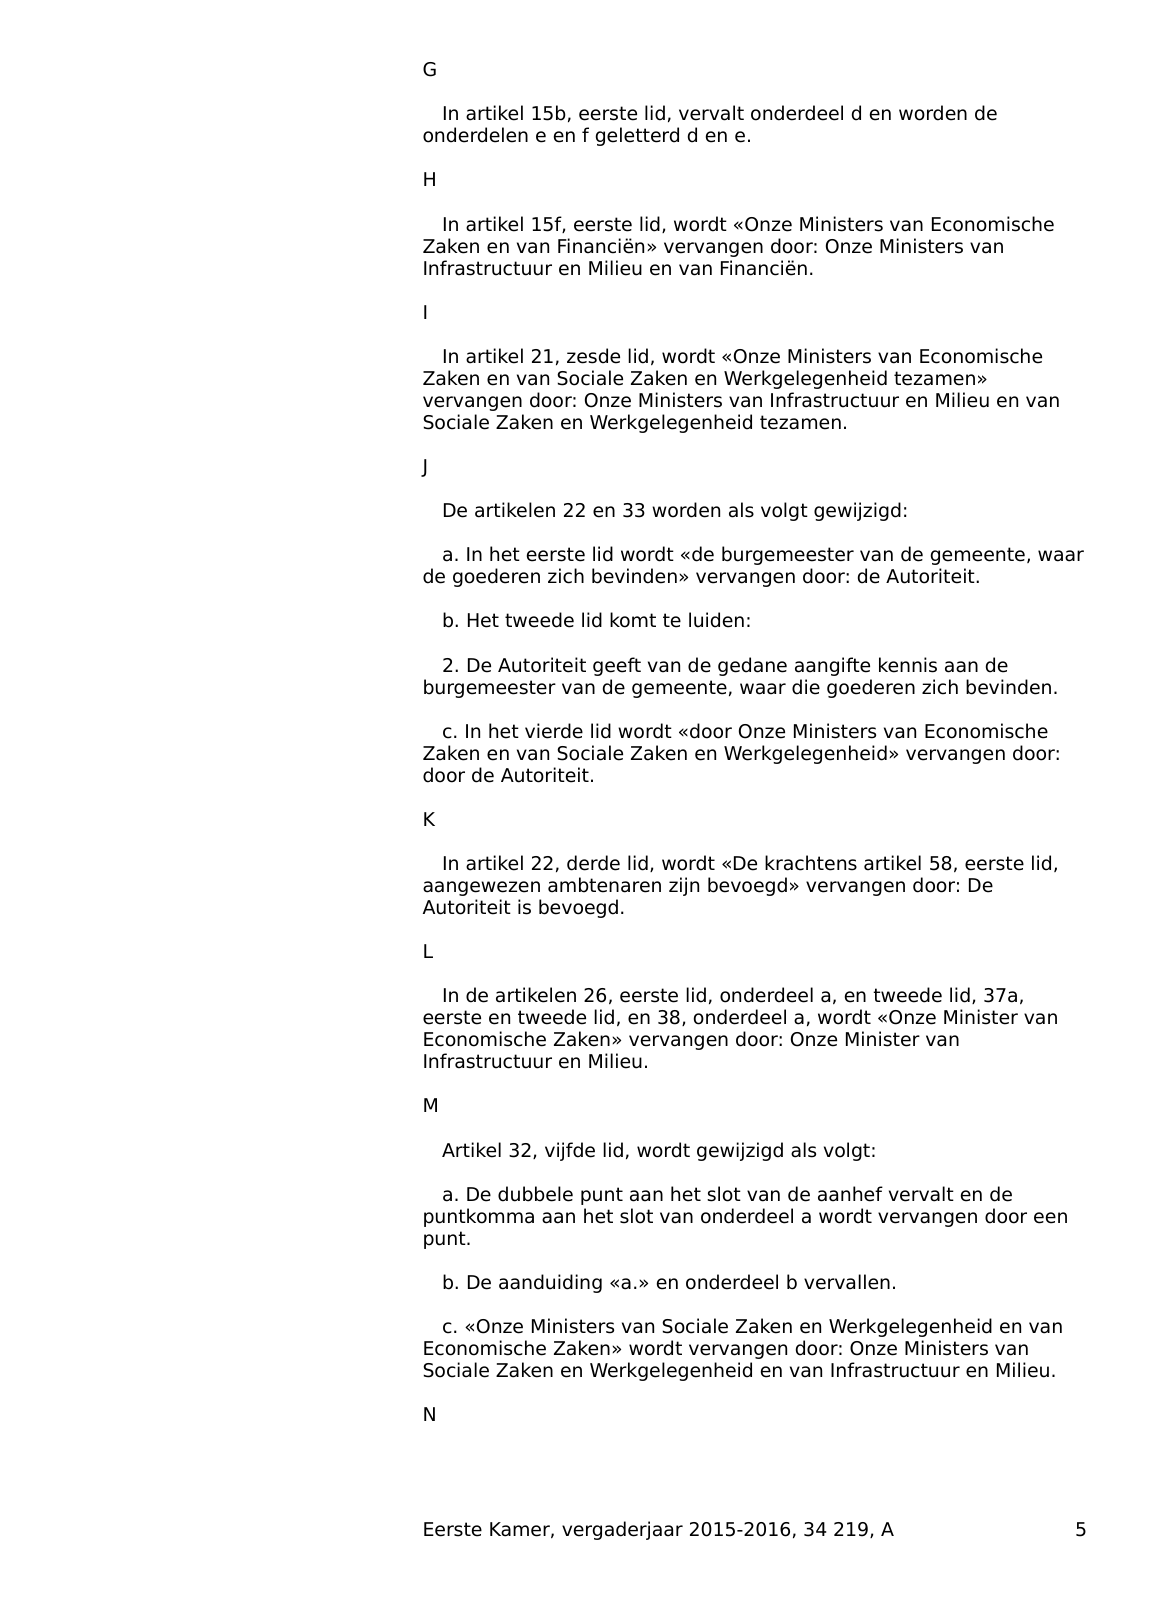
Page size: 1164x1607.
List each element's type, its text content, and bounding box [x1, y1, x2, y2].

text In artikel 21, zesde lid, wordt «Onze Ministers van Economische Zaken en van Sociale Zaken en Werkgelegenheid tezamen» vervangen door: Onze Ministers van Infrastructuur en Milieu en van Sociale Zaken en Werkgelegenheid tezamen. [422, 346, 1087, 434]
text J [422, 456, 1087, 478]
text G [422, 59, 1087, 81]
text b. De aanduiding «a.» en onderdeel b vervallen. [422, 1272, 1087, 1294]
text 2. De Autoriteit geeft van de gedane aangifte kennis aan de burgemeester van de gemeente, waar die goederen zich bevinden. [422, 654, 1087, 698]
text Artikel 32, vijfde lid, wordt gewijzigd als volgt: [422, 1139, 1087, 1162]
text c. In het vierde lid wordt «door Onze Ministers van Economische Zaken en van Sociale Zaken en Werkgelegenheid» vervangen door: door de Autoriteit. [422, 721, 1087, 787]
text De artikelen 22 en 33 worden als volgt gewijzigd: [422, 500, 1087, 522]
text K [422, 809, 1087, 831]
text In de artikelen 26, eerste lid, onderdeel a, en tweede lid, 37a, eerste en tweede lid, en 38, onderdeel a, wordt «Onze Minister van Economische Zaken» vervangen door: Onze Minister van Infrastructuur en Milieu. [422, 985, 1087, 1073]
text In artikel 15b, eerste lid, vervalt onderdeel d en worden de onderdelen e en f geletterd d en e. [422, 103, 1087, 147]
text M [422, 1095, 1087, 1117]
text N [422, 1404, 1087, 1426]
text a. In het eerste lid wordt «de burgemeester van de gemeente, waar de goederen zich bevinden» vervangen door: de Autoriteit. [422, 544, 1087, 588]
text a. De dubbele punt aan het slot van de aanhef vervalt en de puntkomma aan het slot van onderdeel a wordt vervangen door een punt. [422, 1184, 1087, 1250]
text H [422, 169, 1087, 191]
text c. «Onze Ministers van Sociale Zaken en Werkgelegenheid en van Economische Zaken» wordt vervangen door: Onze Ministers van Sociale Zaken en Werkgelegenheid en van Infrastructuur en Milieu. [422, 1316, 1087, 1382]
text In artikel 15f, eerste lid, wordt «Onze Ministers van Economische Zaken en van Financiën» vervangen door: Onze Ministers van Infrastructuur en Milieu en van Financiën. [422, 213, 1087, 279]
text In artikel 22, derde lid, wordt «De krachtens artikel 58, eerste lid, aangewezen ambtenaren zijn bevoegd» vervangen door: De Autoriteit is bevoegd. [422, 853, 1087, 919]
text L [422, 941, 1087, 963]
text I [422, 302, 1087, 324]
text b. Het tweede lid komt te luiden: [422, 610, 1087, 632]
